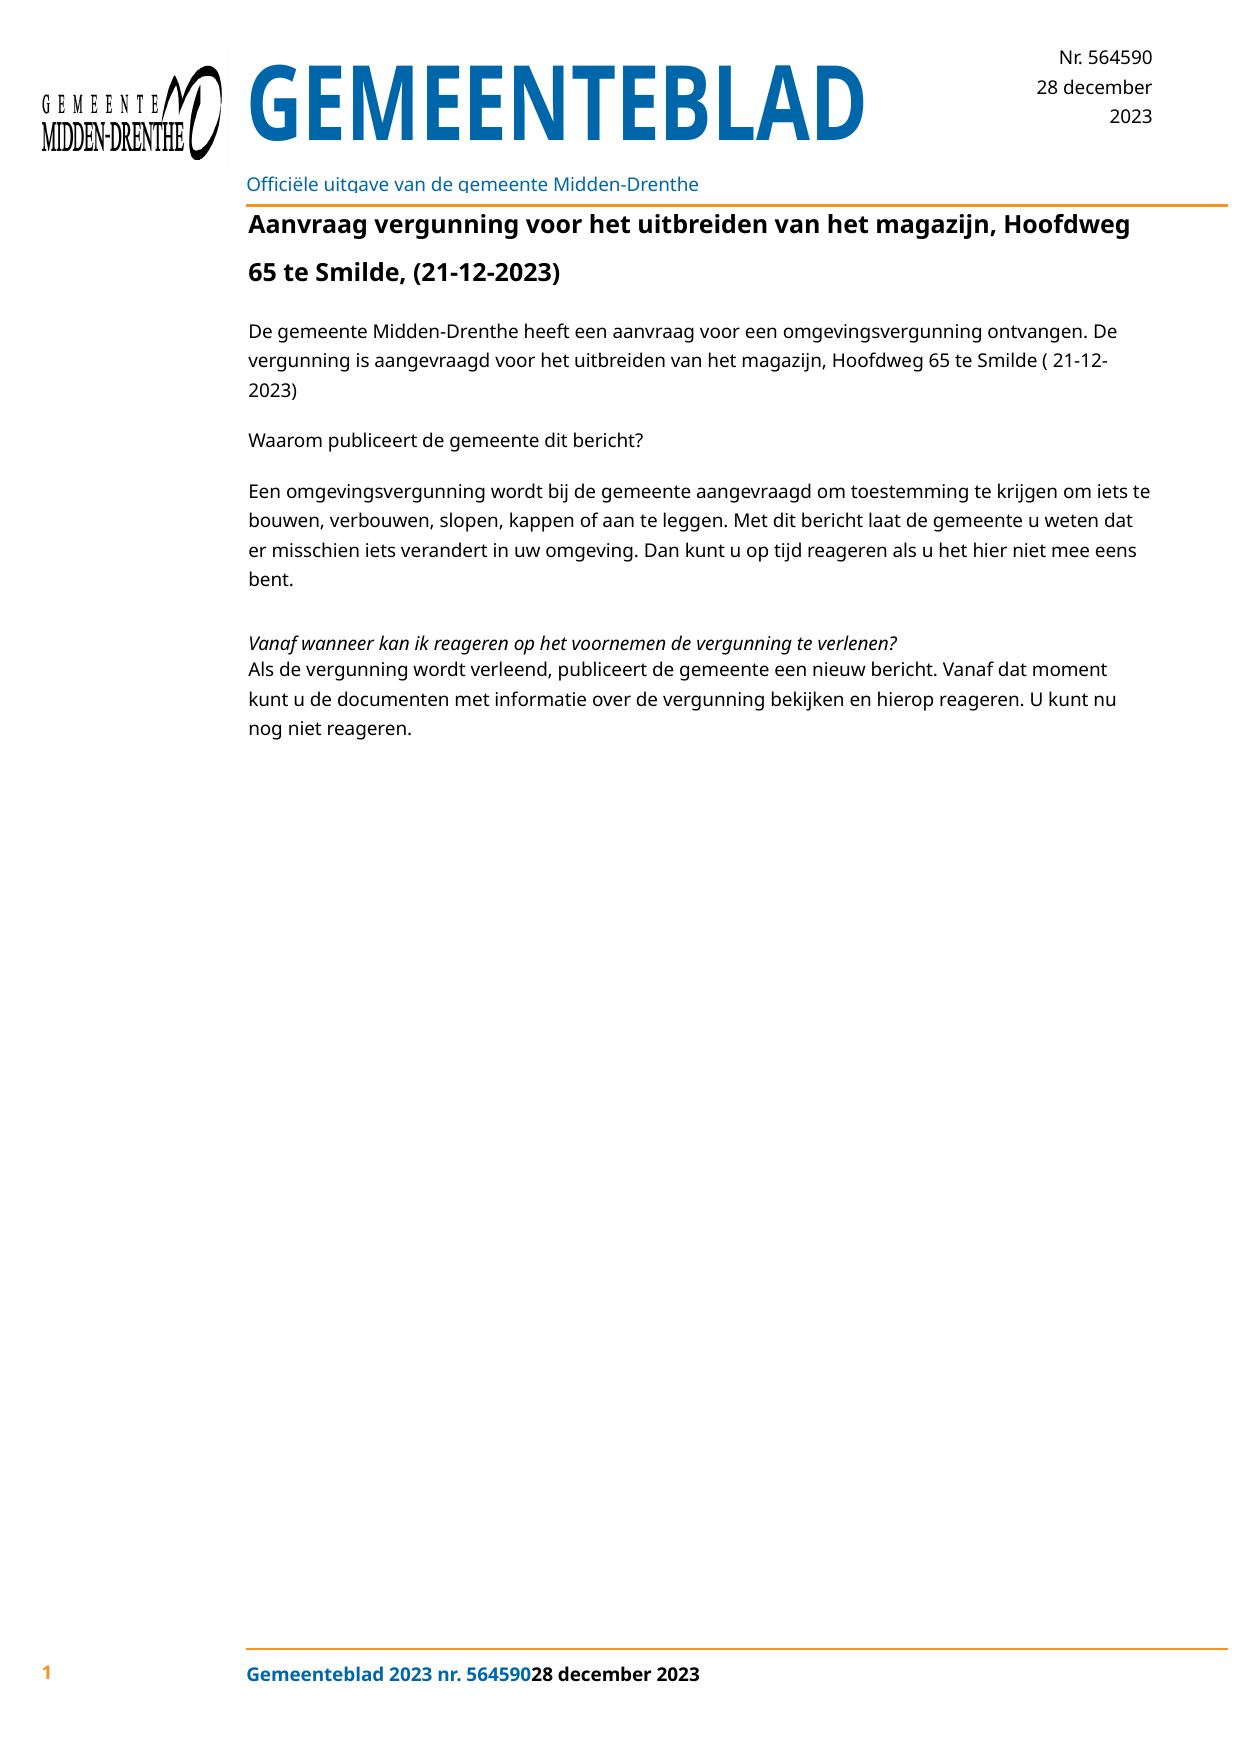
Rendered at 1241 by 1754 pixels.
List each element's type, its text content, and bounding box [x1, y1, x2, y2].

text Een omgevingsvergunning wordt bij de gemeente aangevraagd om toestemming te krijgen om iets te bouwen, verbouwen, slopen, kappen of aan te leggen. Met dit bericht laat de gemeente u weten dat er misschien iets verandert in uw omgeving. Dan kunt u op tijd reageren als u het hier niet mee eens bent. [248, 478, 1152, 592]
text De gemeente Midden-Drenthe heeft een aanvraag voor een omgevingsvergunning ontvangen. De vergunning is aangevraagd voor het uitbreiden van het magazijn, Hoofdweg 65 te Smilde ( 21-12-2023) [248, 318, 1152, 403]
text Waarom publiceert de gemeente dit bericht? [248, 427, 1152, 453]
text Aanvraag vergunning voor het uitbreiden van het magazijn, Hoofdweg 65 te Smilde, (21-12-2023) [248, 207, 1152, 288]
picture [41, 47, 231, 172]
text Vanaf wanneer kan ik reageren op het voornemen de vergunning te verlenen? [248, 631, 1152, 656]
text Als de vergunning wordt verleend, publiceert de gemeente een nieuw bericht. Vanaf dat moment kunt u de documenten met informatie over de vergunning bekijken en hierop reageren. U kunt nu nog niet reageren. [248, 656, 1152, 741]
